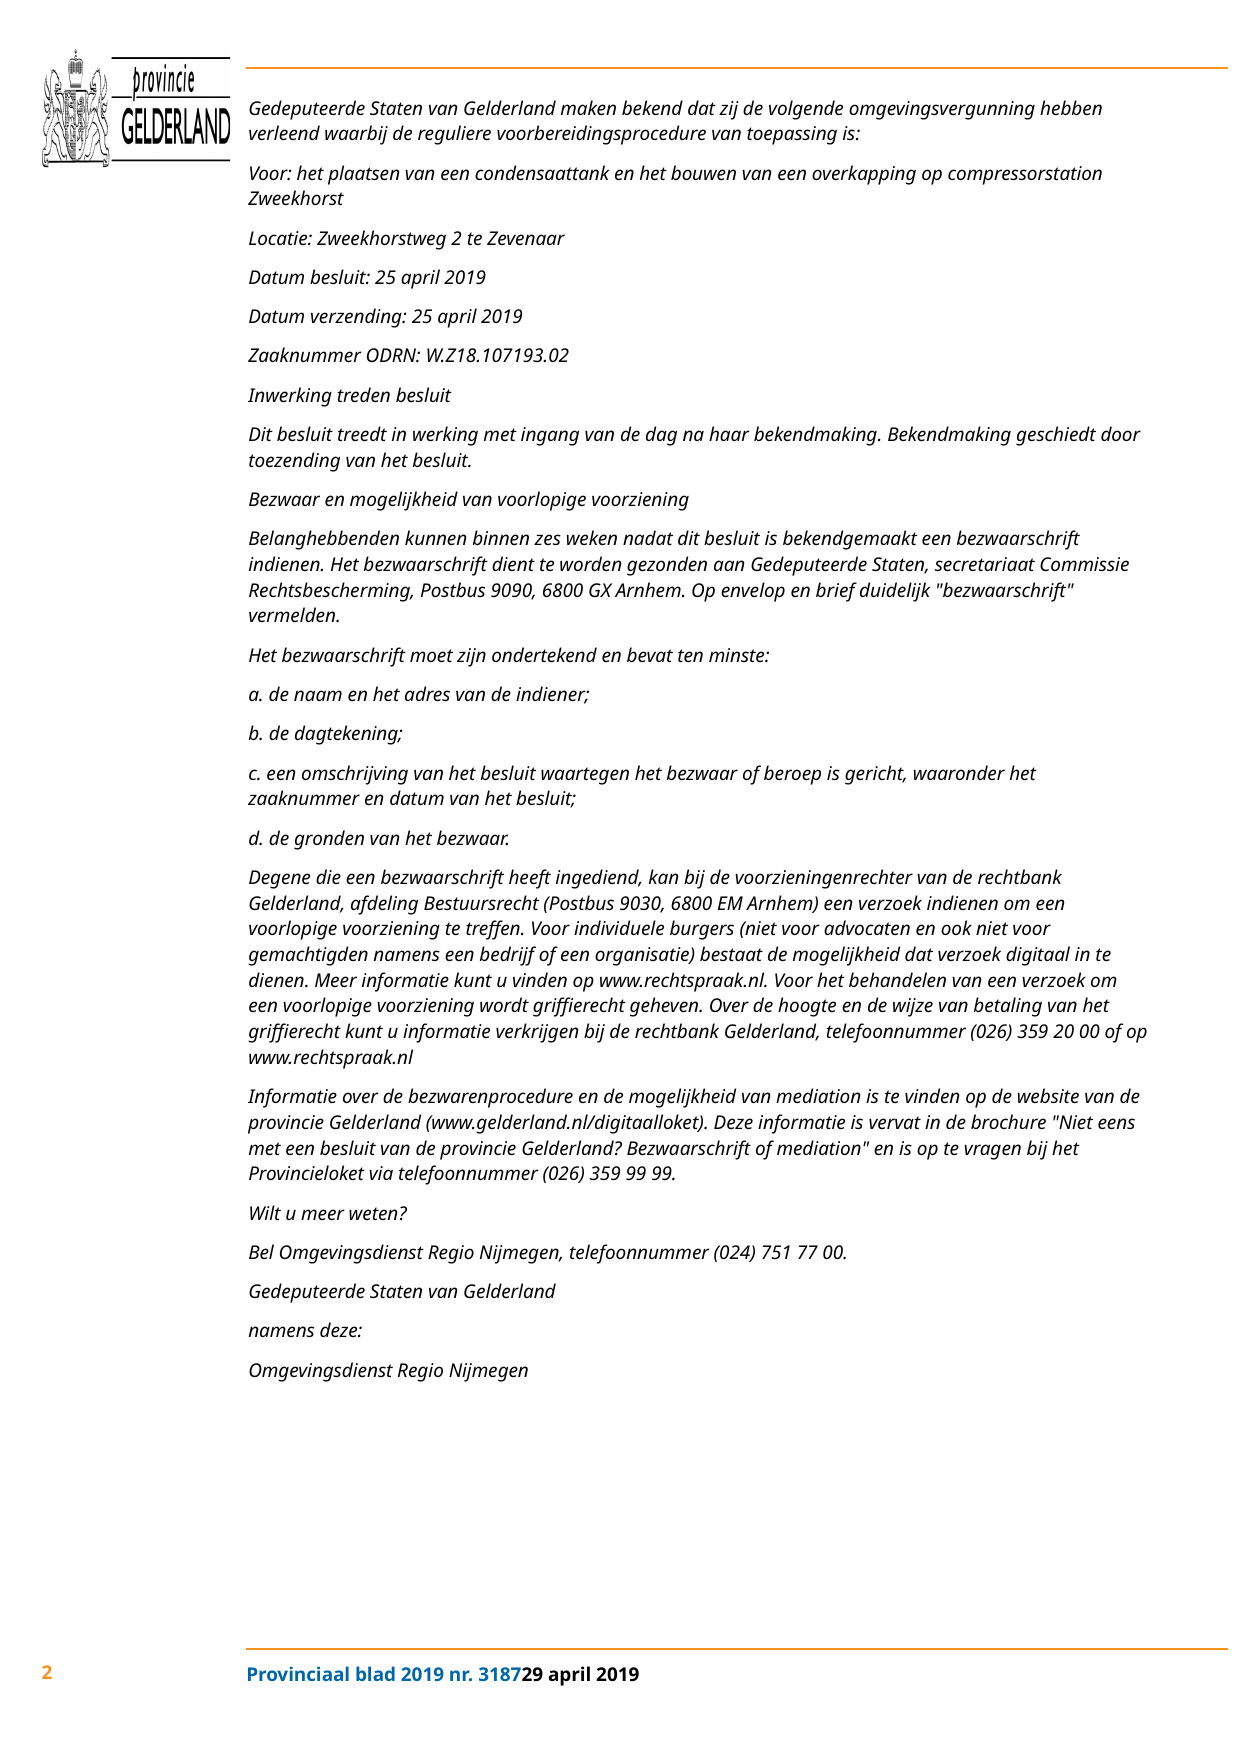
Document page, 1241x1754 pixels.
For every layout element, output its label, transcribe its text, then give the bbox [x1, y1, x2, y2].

text Gedeputeerde Staten van Gelderland maken bekend dat zij de volgende omgevingsvergunning hebben verleend waarbij de reguliere voorbereidingsprocedure van toepassing is: [248, 95, 1152, 146]
text Voor: het plaatsen van een condensaattank en het bouwen van een overkapping op compressorstation Zweekhorst [248, 160, 1152, 211]
text Bezwaar en mogelijkheid van voorlopige voorziening [248, 486, 1152, 512]
text Gedeputeerde Staten van Gelderland [248, 1278, 1152, 1304]
text Informatie over de bezwarenprocedure en de mogelijkheid van mediation is te vinden op de website van de provincie Gelderland (www.gelderland.nl/digitaalloket). Deze informatie is vervat in de brochure "Niet eens met een besluit van de provincie Gelderland? Bezwaarschrift of mediation" en is op te vragen bij het Provincieloket via telefoonnummer (026) 359 99 99. [248, 1083, 1152, 1186]
text Omgevingsdienst Regio Nijmegen [248, 1357, 1152, 1383]
text Inwerking treden besluit [248, 382, 1152, 408]
text Locatie: Zweekhorstweg 2 te Zevenaar [248, 225, 1152, 251]
text Belanghebbenden kunnen binnen zes weken nadat dit besluit is bekendgemaakt een bezwaarschrift indienen. Het bezwaarschrift dient te worden gezonden aan Gedeputeerde Staten, secretariaat Commissie Rechtsbescherming, Postbus 9090, 6800 GX Arnhem. Op envelop en brief duidelijk "bezwaarschrift" vermelden. [248, 525, 1152, 628]
text namens deze: [248, 1318, 1152, 1343]
text Degene die een bezwaarschrift heeft ingediend, kan bij de voorzieningenrechter van de rechtbank Gelderland, afdeling Bestuursrecht (Postbus 9030, 6800 EM Arnhem) een verzoek indienen om een voorlopige voorziening te treffen. Voor individuele burgers (niet voor advocaten en ook niet voor gemachtigden namens een bedrijf of een organisatie) bestaat de mogelijkheid dat verzoek digitaal in te dienen. Meer informatie kunt u vinden op www.rechtspraak.nl. Voor het behandelen van een verzoek om een voorlopige voorziening wordt griffierecht geheven. Over de hoogte en de wijze van betaling van het griffierecht kunt u informatie verkrijgen bij de rechtbank Gelderland, telefoonnummer (026) 359 20 00 of op www.rechtspraak.nl [248, 864, 1152, 1070]
text Datum verzending: 25 april 2019 [248, 303, 1152, 329]
text a. de naam en het adres van de indiener; [248, 681, 1152, 707]
text Wilt u meer weten? [248, 1200, 1152, 1226]
text c. een omschrijving van het besluit waartegen het bezwaar of beroep is gericht, waaronder het zaaknummer en datum van het besluit; [248, 760, 1152, 811]
text Het bezwaarschrift moet zijn ondertekend en bevat ten minste: [248, 642, 1152, 668]
text Zaaknummer ODRN: W.Z18.107193.02 [248, 343, 1152, 368]
text Dit besluit treedt in werking met ingang van de dag na haar bekendmaking. Bekendmaking geschiedt door toezending van het besluit. [248, 421, 1152, 473]
text Datum besluit: 25 april 2019 [248, 264, 1152, 290]
text b. de dagtekening; [248, 720, 1152, 746]
text Bel Omgevingsdienst Regio Nijmegen, telefoonnummer (024) 751 77 00. [248, 1239, 1152, 1265]
picture [41, 47, 231, 172]
text d. de gronden van het bezwaar. [248, 825, 1152, 850]
